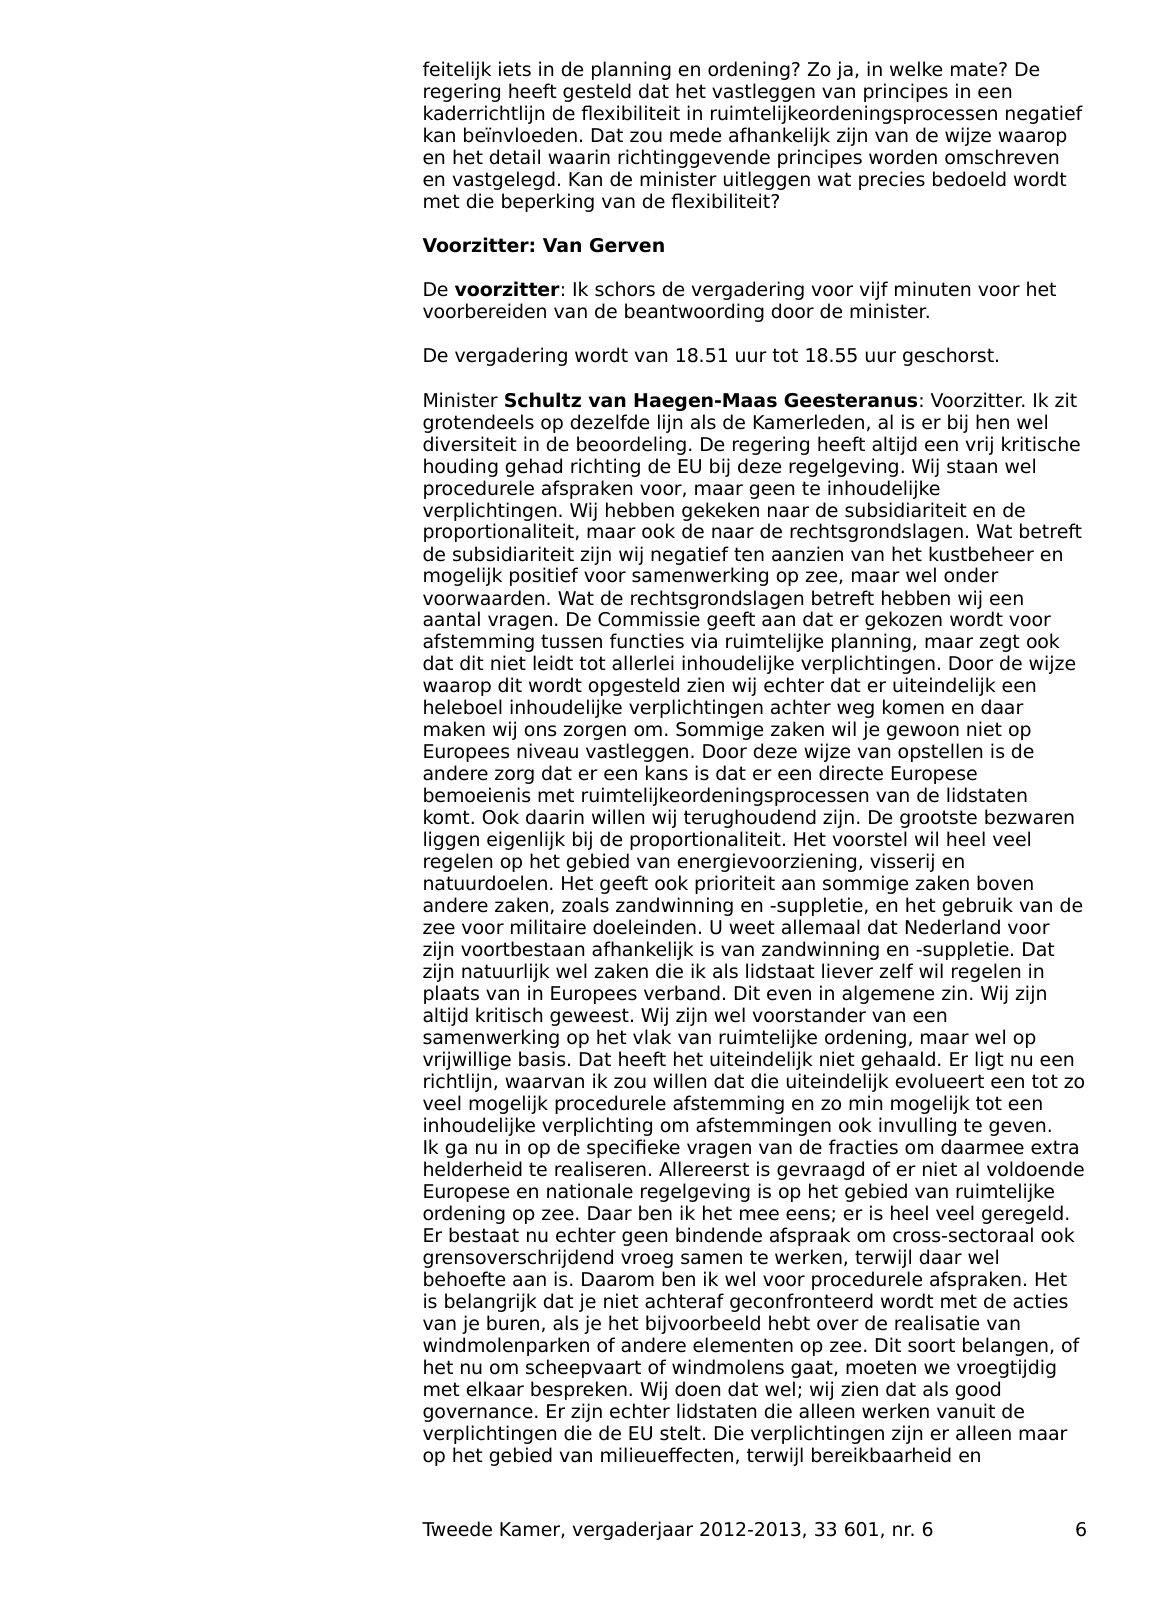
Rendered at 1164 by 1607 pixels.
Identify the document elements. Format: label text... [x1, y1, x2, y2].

text Ik ga nu in op de specifieke vragen van de fracties om daarmee extra helderheid te realiseren. Allereerst is gevraagd of er niet al voldoende Europese en nationale regelgeving is op het gebied van ruimtelijke ordening op zee. Daar ben ik het mee eens; er is heel veel geregeld. Er bestaat nu echter geen bindende afspraak om cross-sectoraal ook grensoverschrijdend vroeg samen te werken, terwijl daar wel behoefte aan is. Daarom ben ik wel voor procedurele afspraken. Het is belangrijk dat je niet achteraf geconfronteerd wordt met de acties van je buren, als je het bijvoorbeeld hebt over de realisatie van windmolenparken of andere elementen op zee. Dit soort belangen, of het nu om scheepvaart of windmolens gaat, moeten we vroegtijdig met elkaar bespreken. Wij doen dat wel; wij zien dat als good governance. Er zijn echter lidstaten die alleen werken vanuit de verplichtingen die de EU stelt. Die verplichtingen zijn er alleen maar op het gebied van milieueffecten, terwijl bereikbaarheid en [422, 1137, 1087, 1467]
text Minister Schultz van Haegen-Maas Geesteranus: Voorzitter. Ik zit grotendeels op dezelfde lijn als de Kamerleden, al is er bij hen wel diversiteit in de beoordeling. De regering heeft altijd een vrij kritische houding gehad richting de EU bij deze regelgeving. Wij staan wel procedurele afspraken voor, maar geen te inhoudelijke verplichtingen. Wij hebben gekeken naar de subsidiariteit en de proportionaliteit, maar ook de naar de rechtsgrondslagen. Wat betreft de subsidiariteit zijn wij negatief ten aanzien van het kustbeheer en mogelijk positief voor samenwerking op zee, maar wel onder voorwaarden. Wat de rechtsgrondslagen betreft hebben wij een aantal vragen. De Commissie geeft aan dat er gekozen wordt voor afstemming tussen functies via ruimtelijke planning, maar zegt ook dat dit niet leidt tot allerlei inhoudelijke verplichtingen. Door de wijze waarop dit wordt opgesteld zien wij echter dat er uiteindelijk een heleboel inhoudelijke verplichtingen achter weg komen en daar maken wij ons zorgen om. Sommige zaken wil je gewoon niet op Europees niveau vastleggen. Door deze wijze van opstellen is de andere zorg dat er een kans is dat er een directe Europese bemoeienis met ruimtelijkeordeningsprocessen van de lidstaten komt. Ook daarin willen wij terughoudend zijn. De grootste bezwaren liggen eigenlijk bij de proportionaliteit. Het voorstel wil heel veel regelen op het gebied van energievoorziening, visserij en natuurdoelen. Het geeft ook prioriteit aan sommige zaken boven andere zaken, zoals zandwinning en -suppletie, en het gebruik van de zee voor militaire doeleinden. U weet allemaal dat Nederland voor zijn voortbestaan afhankelijk is van zandwinning en -suppletie. Dat zijn natuurlijk wel zaken die ik als lidstaat liever zelf wil regelen in plaats van in Europees verband. Dit even in algemene zin. Wij zijn altijd kritisch geweest. Wij zijn wel voorstander van een samenwerking op het vlak van ruimtelijke ordening, maar wel op vrijwillige basis. Dat heeft het uiteindelijk niet gehaald. Er ligt nu een richtlijn, waarvan ik zou willen dat die uiteindelijk evolueert een tot zo veel mogelijk procedurele afstemming en zo min mogelijk tot een inhoudelijke verplichting om afstemmingen ook invulling te geven. [422, 389, 1087, 1137]
subtitle Voorzitter: Van Gerven [422, 235, 1087, 257]
text De voorzitter: Ik schors de vergadering voor vijf minuten voor het voorbereiden van de beantwoording door de minister. [422, 279, 1087, 323]
text De vergadering wordt van 18.51 uur tot 18.55 uur geschorst. [422, 345, 1087, 367]
text feitelijk iets in de planning en ordening? Zo ja, in welke mate? De regering heeft gesteld dat het vastleggen van principes in een kaderrichtlijn de flexibiliteit in ruimtelijkeordeningsprocessen negatief kan beïnvloeden. Dat zou mede afhankelijk zijn van de wijze waarop en het detail waarin richtinggevende principes worden omschreven en vastgelegd. Kan de minister uitleggen wat precies bedoeld wordt met die beperking van de flexibiliteit? [422, 59, 1087, 213]
